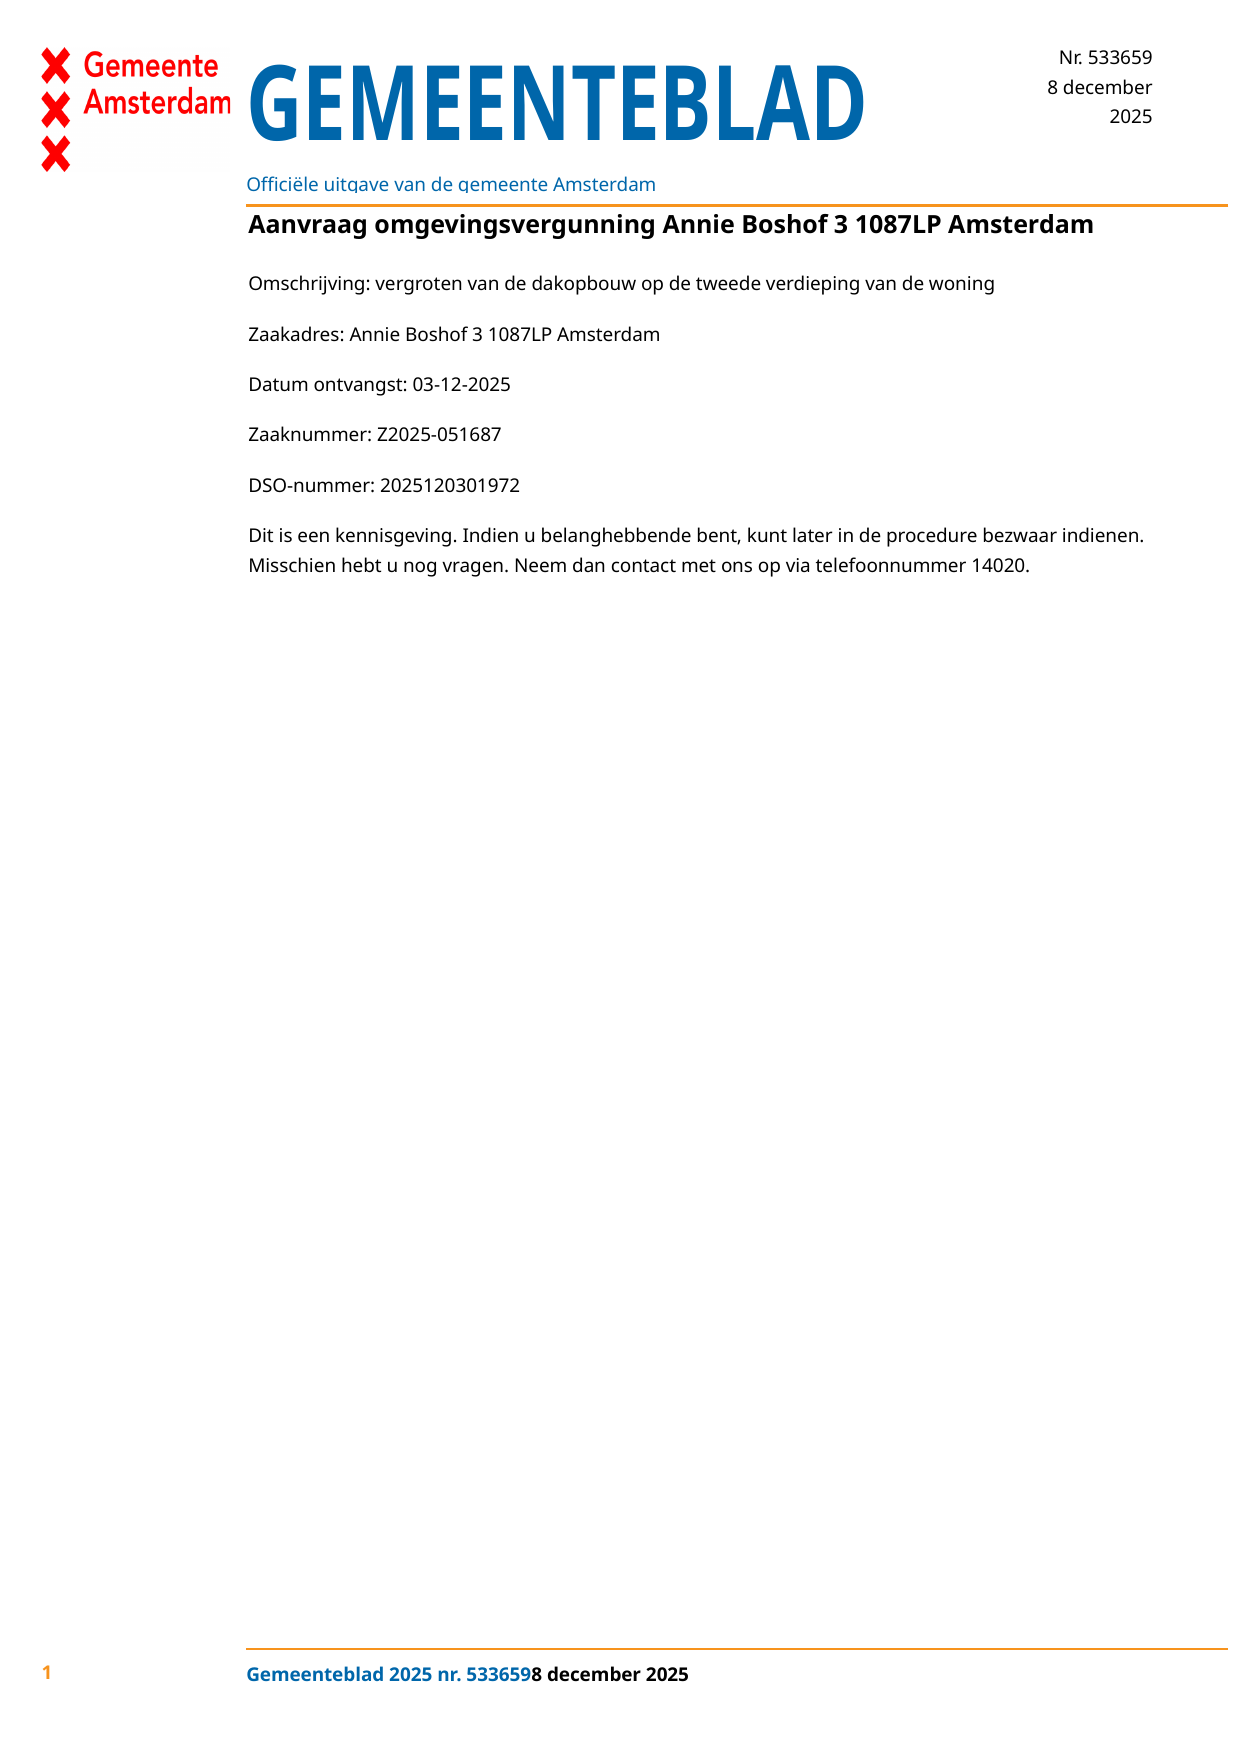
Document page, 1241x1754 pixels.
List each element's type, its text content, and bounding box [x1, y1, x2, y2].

text Datum ontvangst: 03-12-2025 [248, 371, 1152, 397]
text DSO-nummer: 2025120301972 [248, 472, 1152, 498]
text Zaaknummer: Z2025-051687 [248, 422, 1152, 447]
text Aanvraag omgevingsvergunning Annie Boshof 3 1087LP Amsterdam [248, 207, 1152, 241]
picture [41, 47, 231, 172]
text Omschrijving: vergroten van de dakopbouw op de tweede verdieping van de woning [248, 270, 1152, 296]
text Dit is een kennisgeving. Indien u belanghebbende bent, kunt later in de procedure bezwaar indienen. Misschien hebt u nog vragen. Neem dan contact met ons op via telefoonnummer 14020. [248, 522, 1152, 578]
text Zaakadres: Annie Boshof 3 1087LP Amsterdam [248, 321, 1152, 346]
